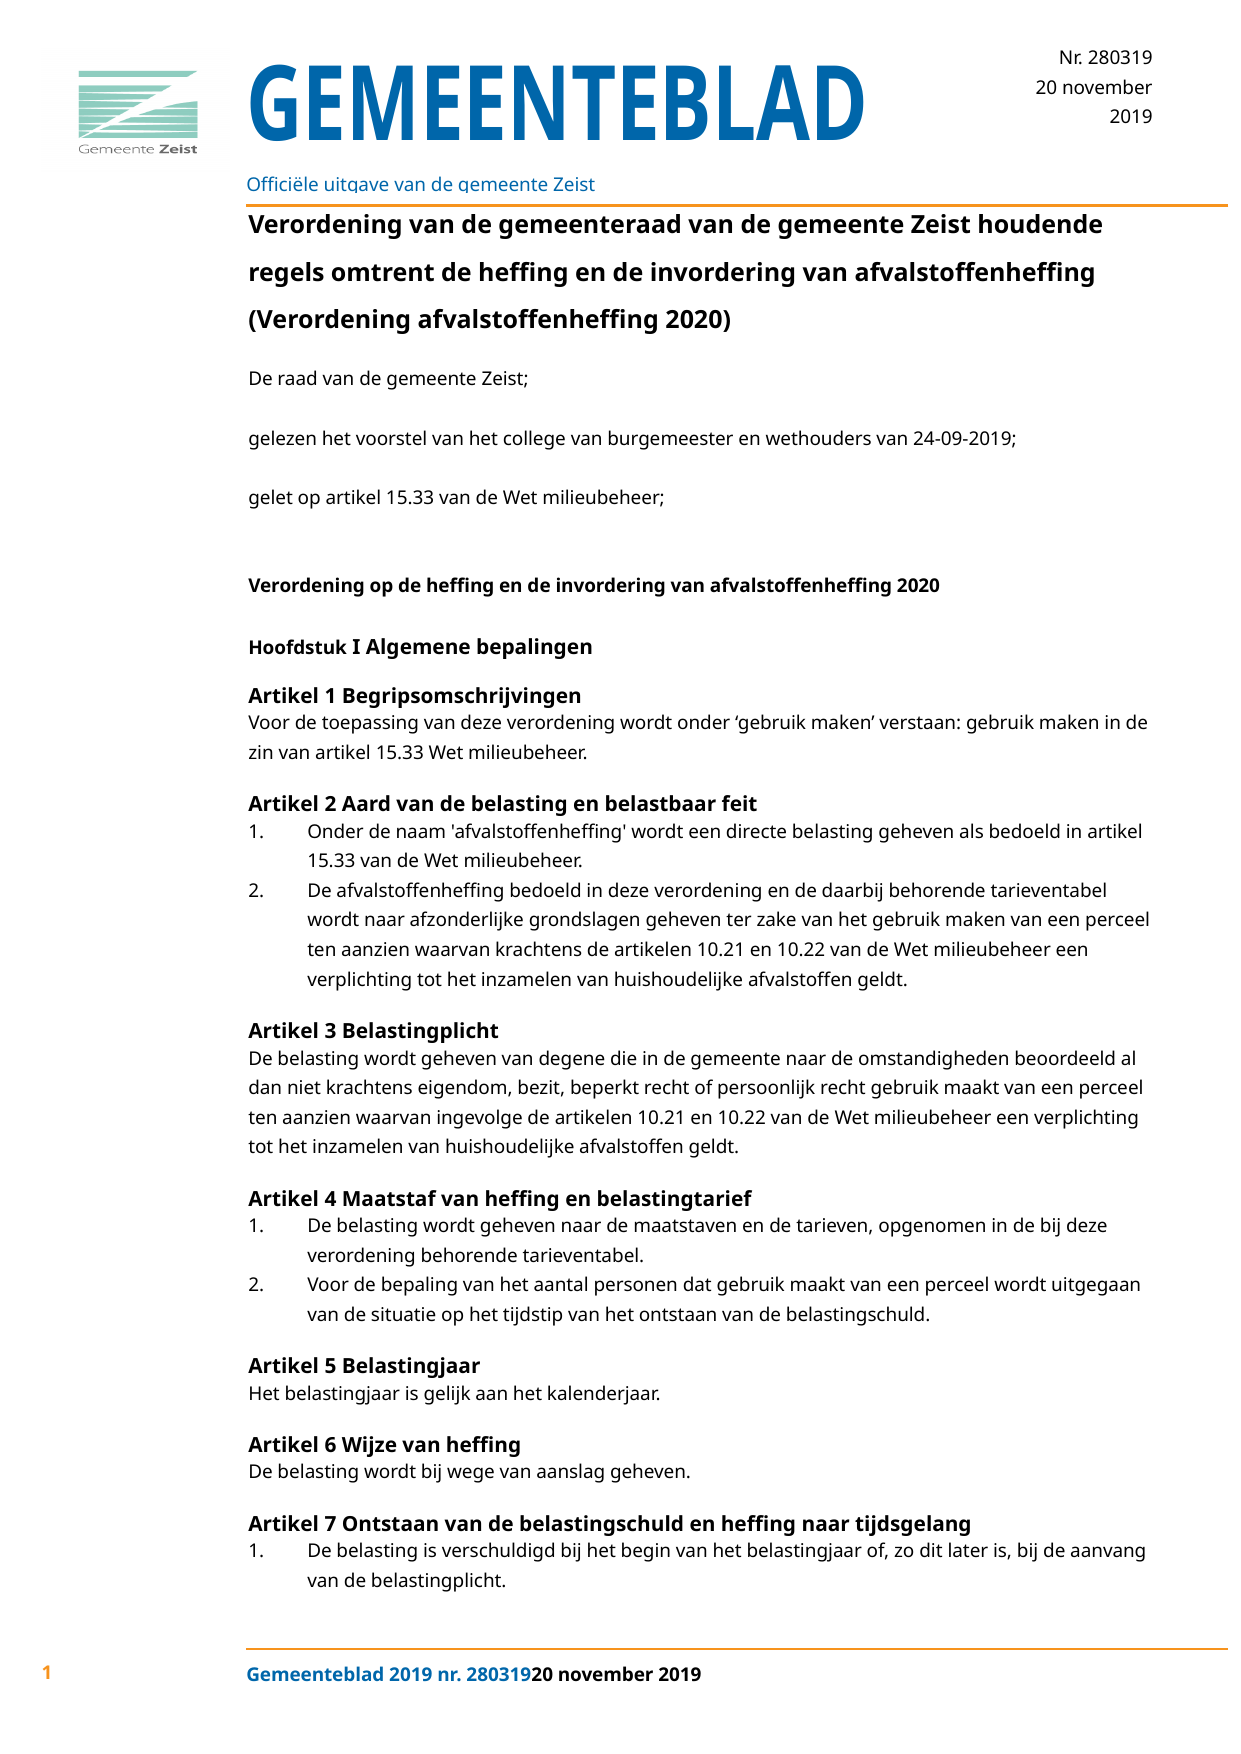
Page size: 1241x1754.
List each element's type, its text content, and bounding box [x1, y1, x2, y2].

text gelet op artikel 15.33 van de Wet milieubeheer; [248, 484, 1152, 509]
list De afvalstoffenheffing bedoeld in deze verordening en de daarbij behorende tarieventabel wordt naar afzonderlijke grondslagen geheven ter zake van het gebruik maken van een perceel ten aanzien waarvan krachtens de artikelen 10.21 en 10.22 van de Wet milieubeheer een verplichting tot het inzamelen van huishoudelijke afvalstoffen geldt. [248, 877, 1152, 992]
list Onder de naam 'afvalstoffenheffing' wordt een directe belasting geheven als bedoeld in artikel 15.33 van de Wet milieubeheer. [248, 818, 1152, 873]
text De belasting wordt geheven van degene die in de gemeente naar de omstandigheden beoordeeld al dan niet krachtens eigendom, bezit, beperkt recht of persoonlijk recht gebruik maakt van een perceel ten aanzien waarvan ingevolge de artikelen 10.21 en 10.22 van de Wet milieubeheer een verplichting tot het inzamelen van huishoudelijke afvalstoffen geldt. [248, 1045, 1152, 1159]
text Het belastingjaar is gelijk aan het kalenderjaar. [248, 1380, 1152, 1406]
text Verordening van de gemeenteraad van de gemeente Zeist houdende regels omtrent de heffing en de invordering van afvalstoffenheffing (Verordening afvalstoffenheffing 2020) [248, 207, 1152, 336]
text Artikel 5 Belastingjaar [248, 1351, 1152, 1380]
list De belasting wordt geheven naar de maatstaven en de tarieven, opgenomen in de bij deze verordening behorende tarieventabel. [248, 1212, 1152, 1268]
text Artikel 7 Ontstaan van de belastingschuld en heffing naar tijdsgelang [248, 1509, 1152, 1538]
text Artikel 3 Belastingplicht [248, 1016, 1152, 1045]
text Artikel 6 Wijze van heffing [248, 1430, 1152, 1459]
text De raad van de gemeente Zeist; [248, 366, 1152, 391]
list De belasting is verschuldigd bij het begin van het belastingjaar of, zo dit later is, bij de aanvang van de belastingplicht. [248, 1538, 1152, 1593]
text gelezen het voorstel van het college van burgemeester en wethouders van 24-09-2019; [248, 425, 1152, 450]
text De belasting wordt bij wege van aanslag geheven. [248, 1459, 1152, 1484]
text Voor de toepassing van deze verordening wordt onder ‘gebruik maken’ verstaan: gebruik maken in de zin van artikel 15.33 Wet milieubeheer. [248, 709, 1152, 765]
text Verordening op de heffing en de invordering van afvalstoffenheffing 2020 [248, 573, 1152, 598]
list Voor de bepaling van het aantal personen dat gebruik maakt van een perceel wordt uitgegaan van de situatie op het tijdstip van het ontstaan van de belastingschuld. [248, 1271, 1152, 1327]
picture [41, 47, 231, 172]
text Hoofdstuk I Algemene bepalingen [248, 632, 1152, 660]
text Artikel 4 Maatstaf van heffing en belastingtarief [248, 1184, 1152, 1212]
text Artikel 2 Aard van de belasting en belastbaar feit [248, 789, 1152, 818]
text Artikel 1 Begripsomschrijvingen [248, 681, 1152, 709]
